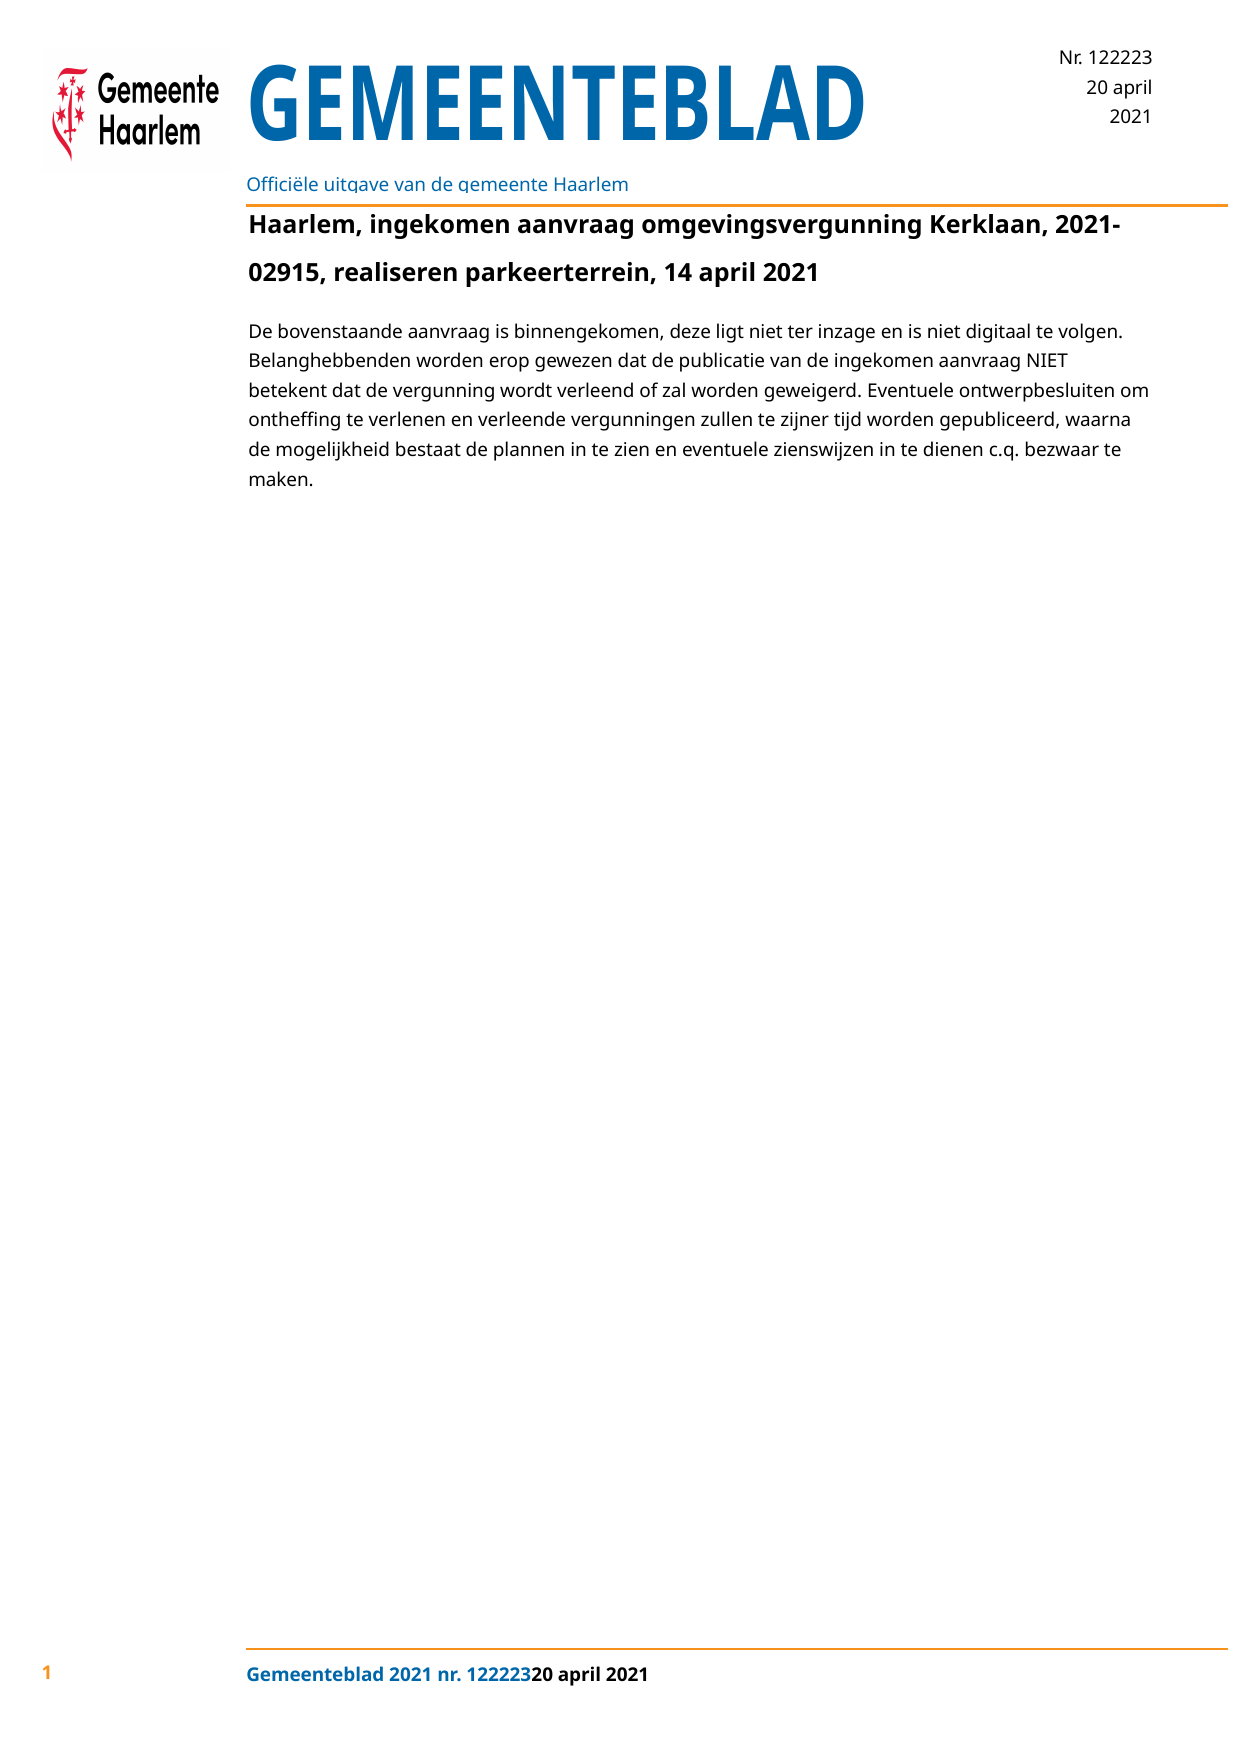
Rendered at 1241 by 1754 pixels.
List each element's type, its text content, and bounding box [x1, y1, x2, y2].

text De bovenstaande aanvraag is binnengekomen, deze ligt niet ter inzage en is niet digitaal te volgen. Belanghebbenden worden erop gewezen dat de publicatie van de ingekomen aanvraag NIET betekent dat de vergunning wordt verleend of zal worden geweigerd. Eventuele ontwerpbesluiten om ontheffing te verlenen en verleende vergunningen zullen te zijner tijd worden gepubliceerd, waarna de mogelijkheid bestaat de plannen in te zien en eventuele zienswijzen in te dienen c.q. bezwaar te maken. [248, 318, 1152, 492]
text Haarlem, ingekomen aanvraag omgevingsvergunning Kerklaan, 2021-02915, realiseren parkeerterrein, 14 april 2021 [248, 207, 1152, 288]
picture [41, 47, 231, 172]
